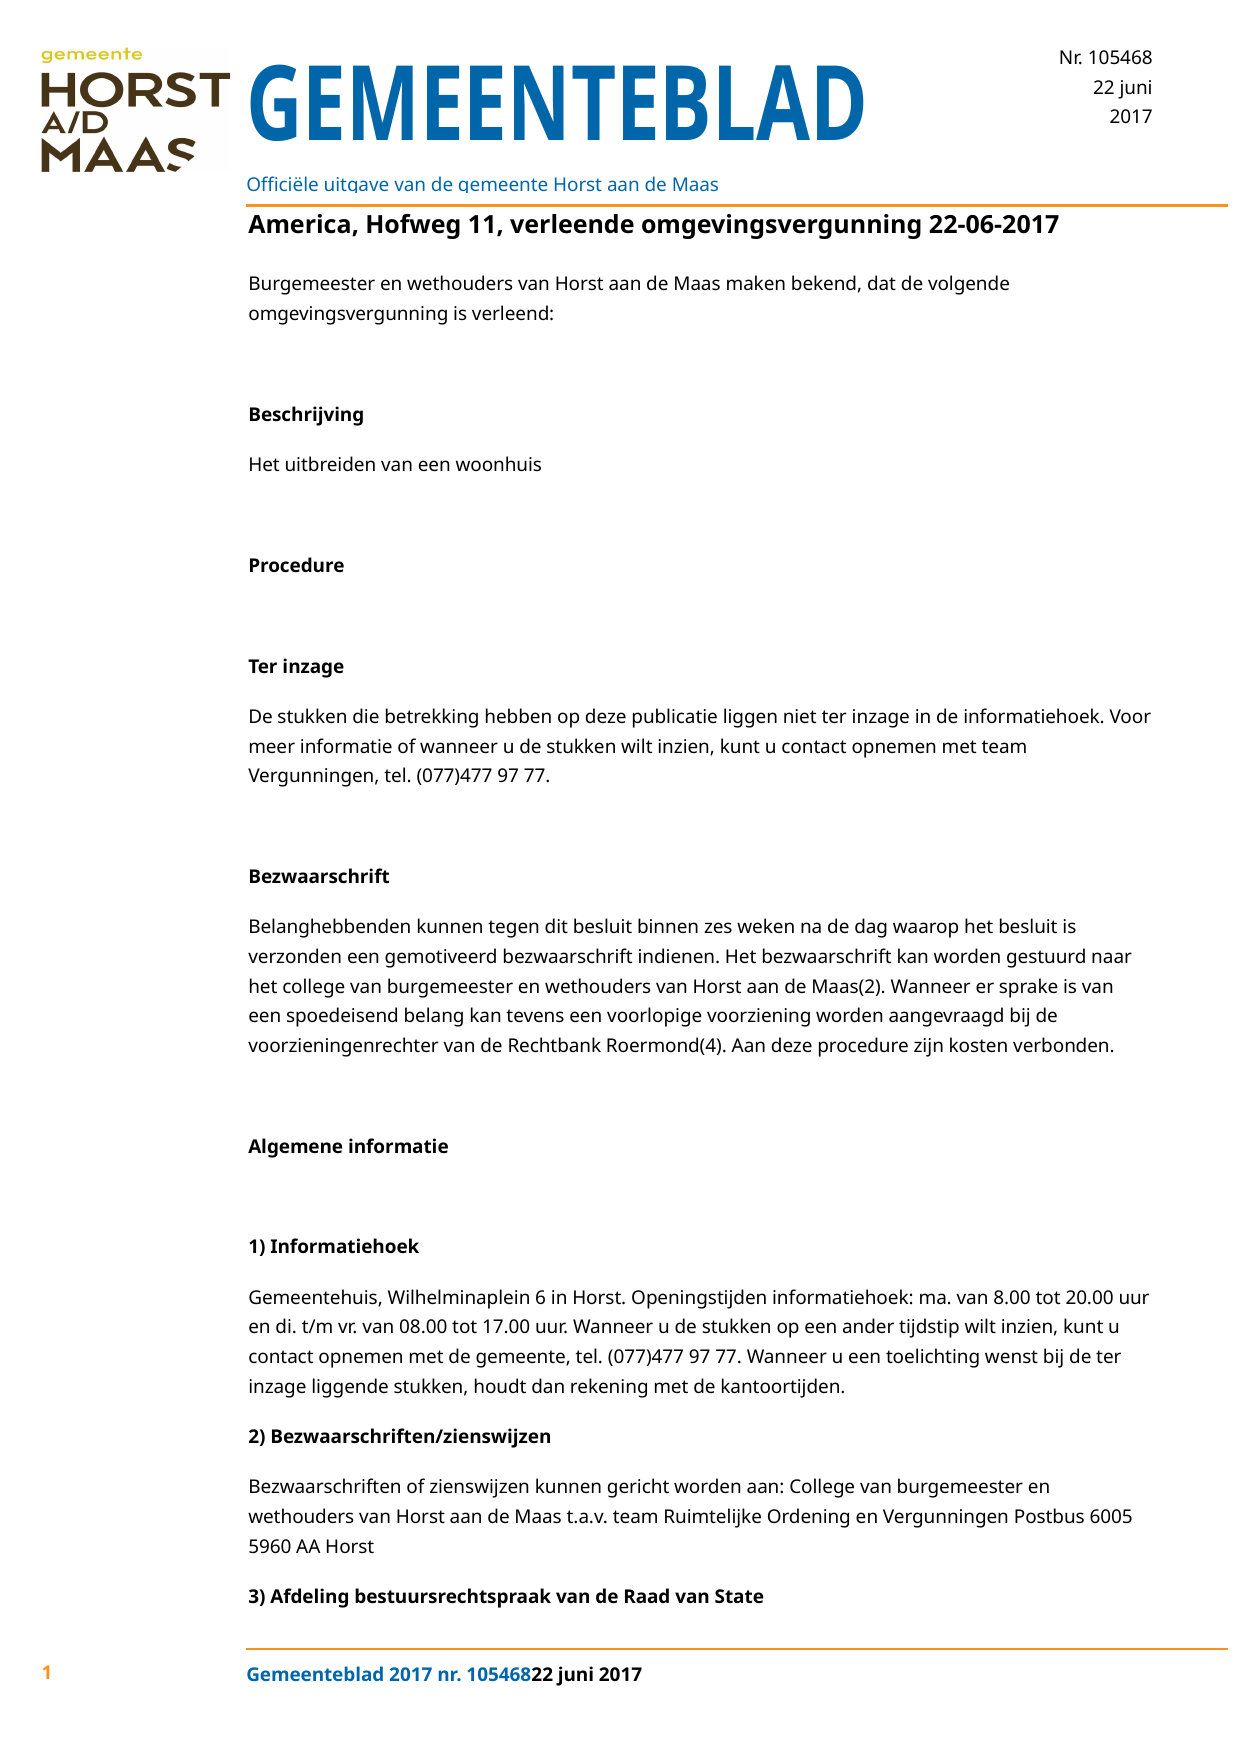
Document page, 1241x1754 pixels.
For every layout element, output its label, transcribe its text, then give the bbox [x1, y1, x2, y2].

text Ter inzage [248, 653, 1152, 678]
text Gemeentehuis, Wilhelminaplein 6 in Horst. Openingstijden informatiehoek: ma. van 8.00 tot 20.00 uur en di. t/m vr. van 08.00 tot 17.00 uur. Wanneer u de stukken op een ander tijdstip wilt inzien, kunt u contact opnemen met de gemeente, tel. (077)477 97 77. Wanneer u een toelichting wenst bij de ter inzage liggende stukken, houdt dan rekening met de kantoortijden. [248, 1284, 1152, 1398]
text Het uitbreiden van een woonhuis [248, 451, 1152, 477]
text Bezwaarschrift [248, 863, 1152, 889]
text 2) Bezwaarschriften/zienswijzen [248, 1423, 1152, 1449]
text 3) Afdeling bestuursrechtspraak van de Raad van State [248, 1583, 1152, 1609]
text 1) Informatiehoek [248, 1234, 1152, 1259]
text Algemene informatie [248, 1133, 1152, 1158]
text De stukken die betrekking hebben op deze publicatie liggen niet ter inzage in de informatiehoek. Voor meer informatie of wanneer u de stukken wilt inzien, kunt u contact opnemen met team Vergunningen, tel. (077)477 97 77. [248, 703, 1152, 788]
text Burgemeester en wethouders van Horst aan de Maas maken bekend, dat de volgende omgevingsvergunning is verleend: [248, 270, 1152, 326]
text Bezwaarschriften of zienswijzen kunnen gericht worden aan: College van burgemeester en wethouders van Horst aan de Maas t.a.v. team Ruimtelijke Ordening en Vergunningen Postbus 6005 5960 AA Horst [248, 1474, 1152, 1558]
text Belanghebbenden kunnen tegen dit besluit binnen zes weken na de dag waarop het besluit is verzonden een gemotiveerd bezwaarschrift indienen. Het bezwaarschrift kan worden gestuurd naar het college van burgemeester en wethouders van Horst aan de Maas(2). Wanneer er sprake is van een spoedeisend belang kan tevens een voorlopige voorziening worden aangevraagd bij de voorzieningenrechter van de Rechtbank Roermond(4). Aan deze procedure zijn kosten verbonden. [248, 914, 1152, 1058]
text Beschrijving [248, 401, 1152, 426]
text Procedure [248, 552, 1152, 578]
picture [41, 47, 231, 172]
text America, Hofweg 11, verleende omgevingsvergunning 22-06-2017 [248, 207, 1152, 241]
